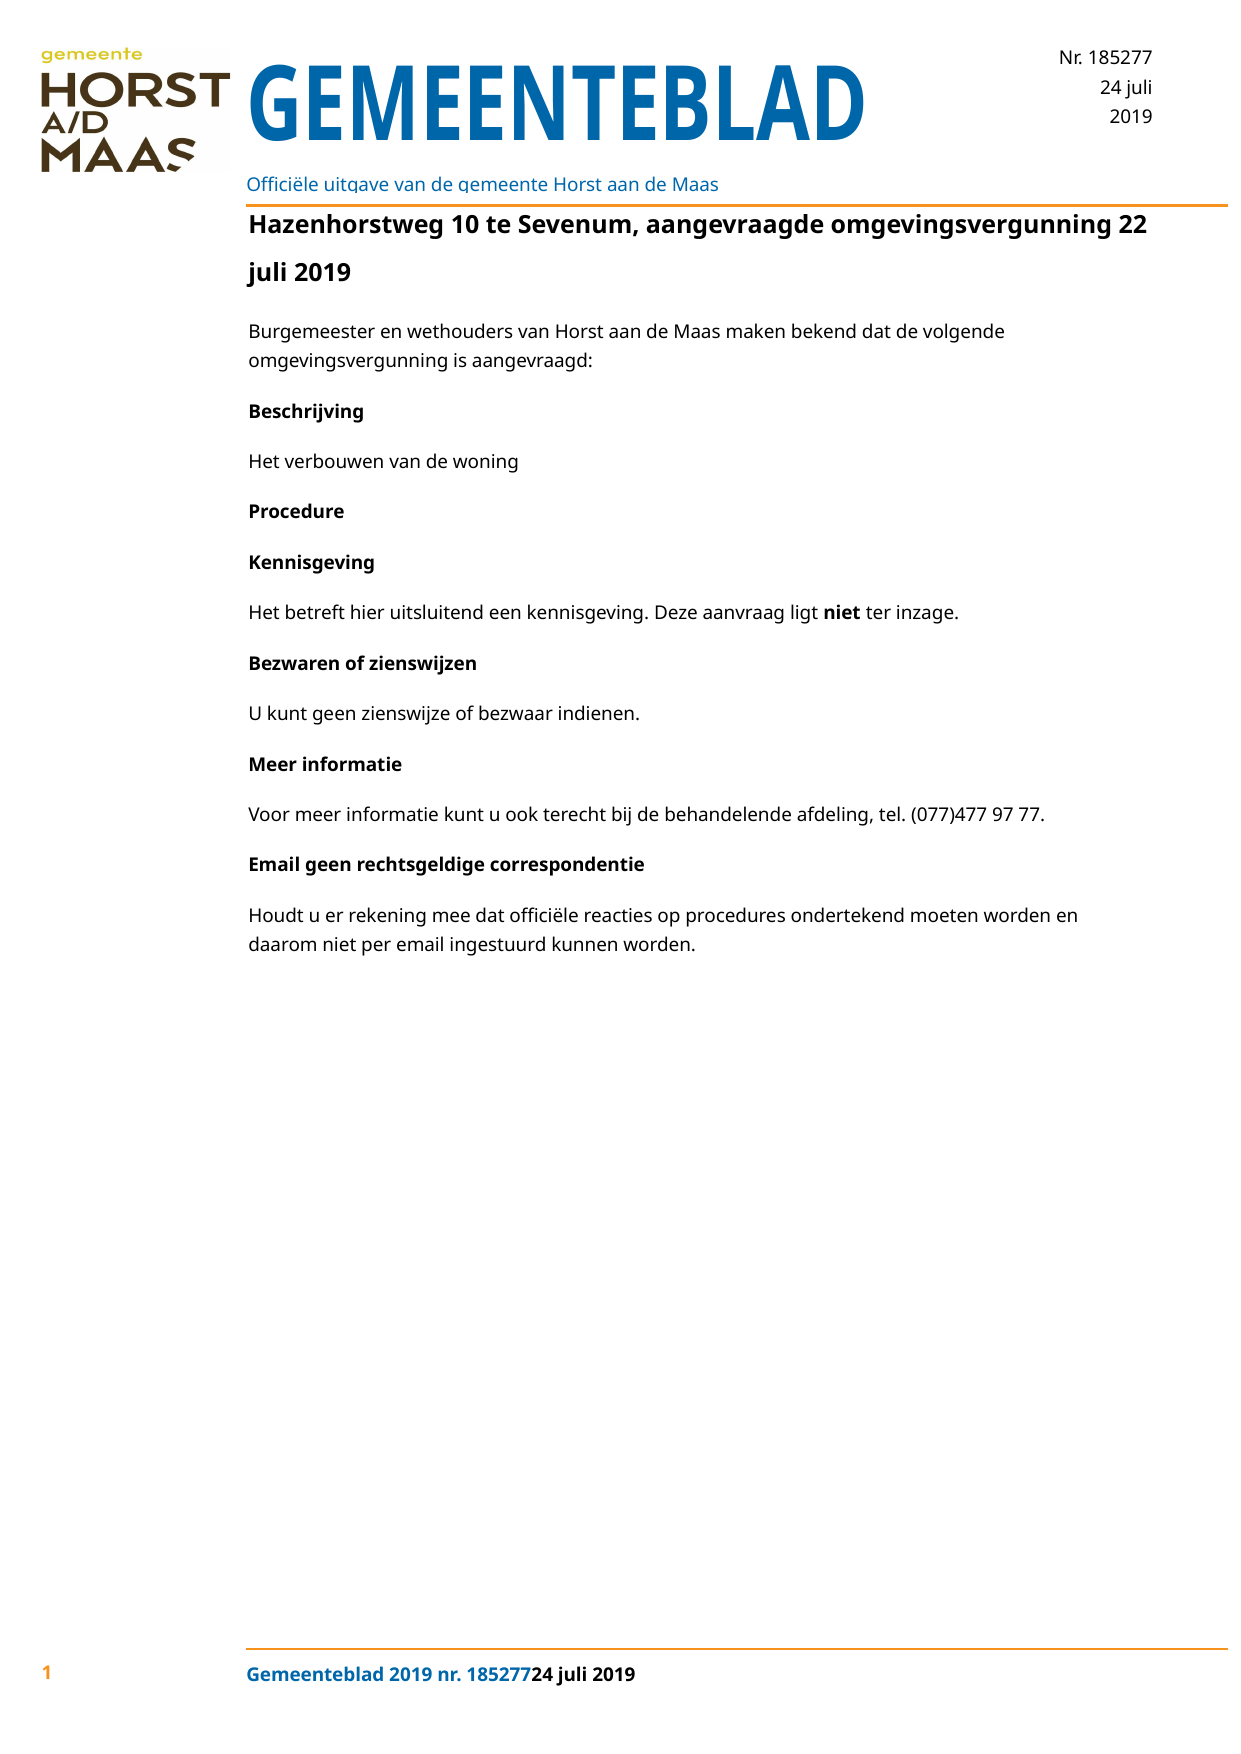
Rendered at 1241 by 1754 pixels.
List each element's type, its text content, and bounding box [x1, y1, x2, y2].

text Meer informatie [248, 751, 1152, 777]
text Houdt u er rekening mee dat officiële reacties op procedures ondertekend moeten worden en daarom niet per email ingestuurd kunnen worden. [248, 902, 1152, 957]
picture [41, 47, 231, 172]
text Het verbouwen van de woning [248, 448, 1152, 474]
text U kunt geen zienswijze of bezwaar indienen. [248, 700, 1152, 726]
text Burgemeester en wethouders van Horst aan de Maas maken bekend dat de volgende omgevingsvergunning is aangevraagd: [248, 318, 1152, 373]
text Beschrijving [248, 398, 1152, 424]
text Email geen rechtsgeldige correspondentie [248, 852, 1152, 877]
text Procedure [248, 499, 1152, 524]
text Kennisgeving [248, 549, 1152, 575]
text Hazenhorstweg 10 te Sevenum, aangevraagde omgevingsvergunning 22 juli 2019 [248, 207, 1152, 288]
text Voor meer informatie kunt u ook terecht bij de behandelende afdeling, tel. (077)477 97 77. [248, 801, 1152, 827]
text Bezwaren of zienswijzen [248, 650, 1152, 676]
text Het betreft hier uitsluitend een kennisgeving. Deze aanvraag ligt niet ter inzage. [248, 599, 1152, 625]
